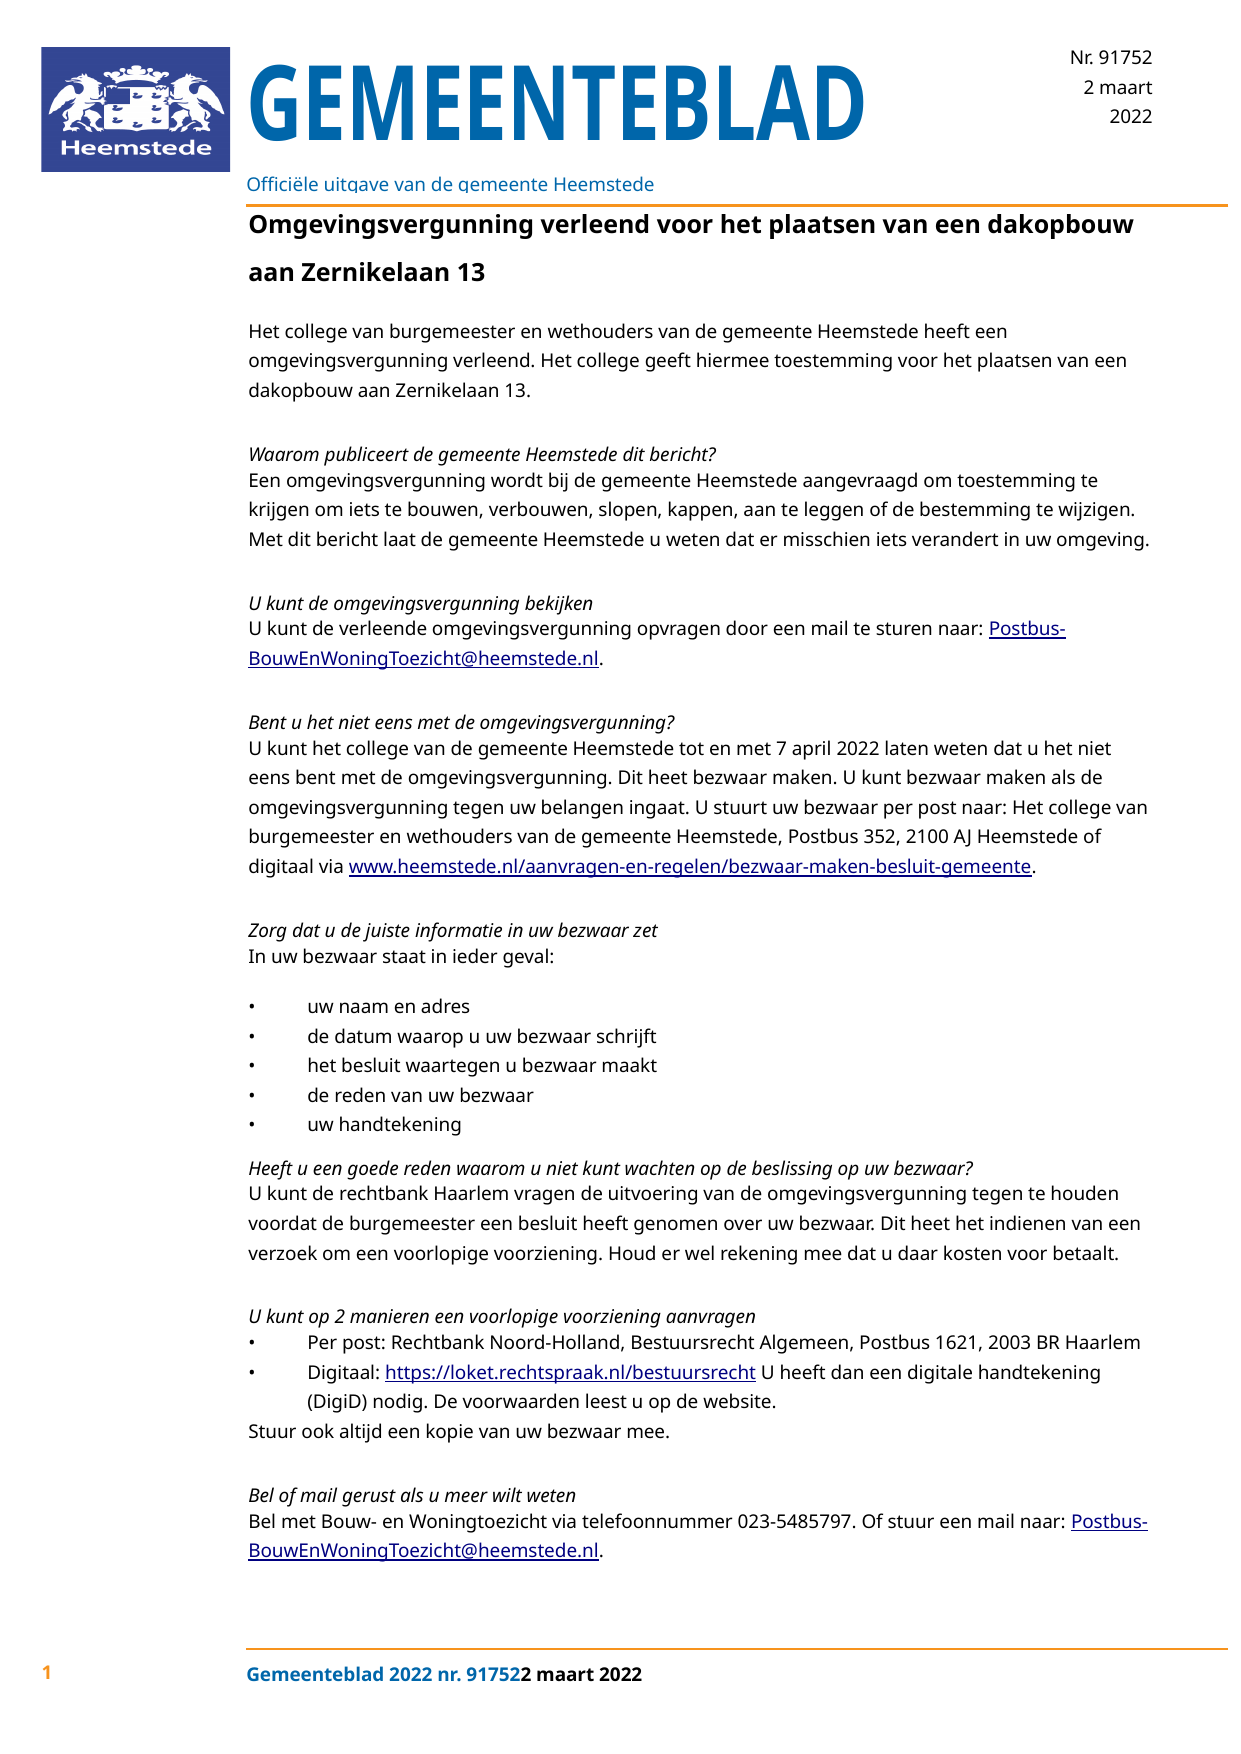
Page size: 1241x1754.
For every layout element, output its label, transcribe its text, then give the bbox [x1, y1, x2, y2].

text U kunt de rechtbank Haarlem vragen de uitvoering van de omgevingsvergunning tegen te houden voordat de burgemeester een besluit heeft genomen over uw bezwaar. Dit heet het indienen van een verzoek om een voorlopige voorziening. Houd er wel rekening mee dat u daar kosten voor betaalt. [248, 1181, 1152, 1265]
list de reden van uw bezwaar [248, 1082, 1152, 1108]
list het besluit waartegen u bezwaar maakt [248, 1052, 1152, 1078]
list Digitaal: https://loket.rechtspraak.nl/bestuursrecht U heeft dan een digitale handtekening (DigiD) nodig. De voorwaarden leest u op de website. [248, 1359, 1152, 1414]
text U kunt het college van de gemeente Heemstede tot en met 7 april 2022 laten weten dat u het niet eens bent met de omgevingsvergunning. Dit heet bezwaar maken. U kunt bezwaar maken als de omgevingsvergunning tegen uw belangen ingaat. U stuurt uw bezwaar per post naar: Het college van burgemeester en wethouders van de gemeente Heemstede, Postbus 352, 2100 AJ Heemstede of digitaal via www.heemstede.nl/aanvragen-en-regelen/bezwaar-maken-besluit-gemeente. [248, 735, 1152, 879]
picture [41, 47, 231, 172]
text Omgevingsvergunning verleend voor het plaatsen van een dakopbouw aan Zernikelaan 13 [248, 207, 1152, 288]
text Zorg dat u de juiste informatie in uw bezwaar zet [248, 917, 1152, 943]
list uw handtekening [248, 1112, 1152, 1137]
text Heeft u een goede reden waarom u niet kunt wachten op de beslissing op uw bezwaar? [248, 1155, 1152, 1181]
list Per post: Rechtbank Noord-Holland, Bestuursrecht Algemeen, Postbus 1621, 2003 BR Haarlem [248, 1329, 1152, 1355]
text In uw bezwaar staat in ieder geval: [248, 943, 1152, 969]
list de datum waarop u uw bezwaar schrijft [248, 1023, 1152, 1049]
text Een omgevingsvergunning wordt bij de gemeente Heemstede aangevraagd om toestemming te krijgen om iets te bouwen, verbouwen, slopen, kappen, aan te leggen of de bestemming te wijzigen. Met dit bericht laat de gemeente Heemstede u weten dat er misschien iets verandert in uw omgeving. [248, 467, 1152, 552]
text U kunt de omgevingsvergunning bekijken [248, 590, 1152, 616]
text Bel of mail gerust als u meer wilt weten [248, 1482, 1152, 1508]
text U kunt de verleende omgevingsvergunning opvragen door een mail te sturen naar: Postbus-BouwEnWoningToezicht@heemstede.nl. [248, 616, 1152, 671]
text Waarom publiceert de gemeente Heemstede dit bericht? [248, 441, 1152, 467]
text Het college van burgemeester en wethouders van de gemeente Heemstede heeft een omgevingsvergunning verleend. Het college geeft hiermee toestemming voor het plaatsen van een dakopbouw aan Zernikelaan 13. [248, 318, 1152, 403]
text U kunt op 2 manieren een voorlopige voorziening aanvragen [248, 1304, 1152, 1329]
list uw naam en adres [248, 993, 1152, 1019]
text Bel met Bouw- en Woningtoezicht via telefoonnummer 023-5485797. Of stuur een mail naar: Postbus-BouwEnWoningToezicht@heemstede.nl. [248, 1508, 1152, 1563]
text Stuur ook altijd een kopie van uw bezwaar mee. [248, 1418, 1152, 1444]
text Bent u het niet eens met de omgevingsvergunning? [248, 709, 1152, 735]
